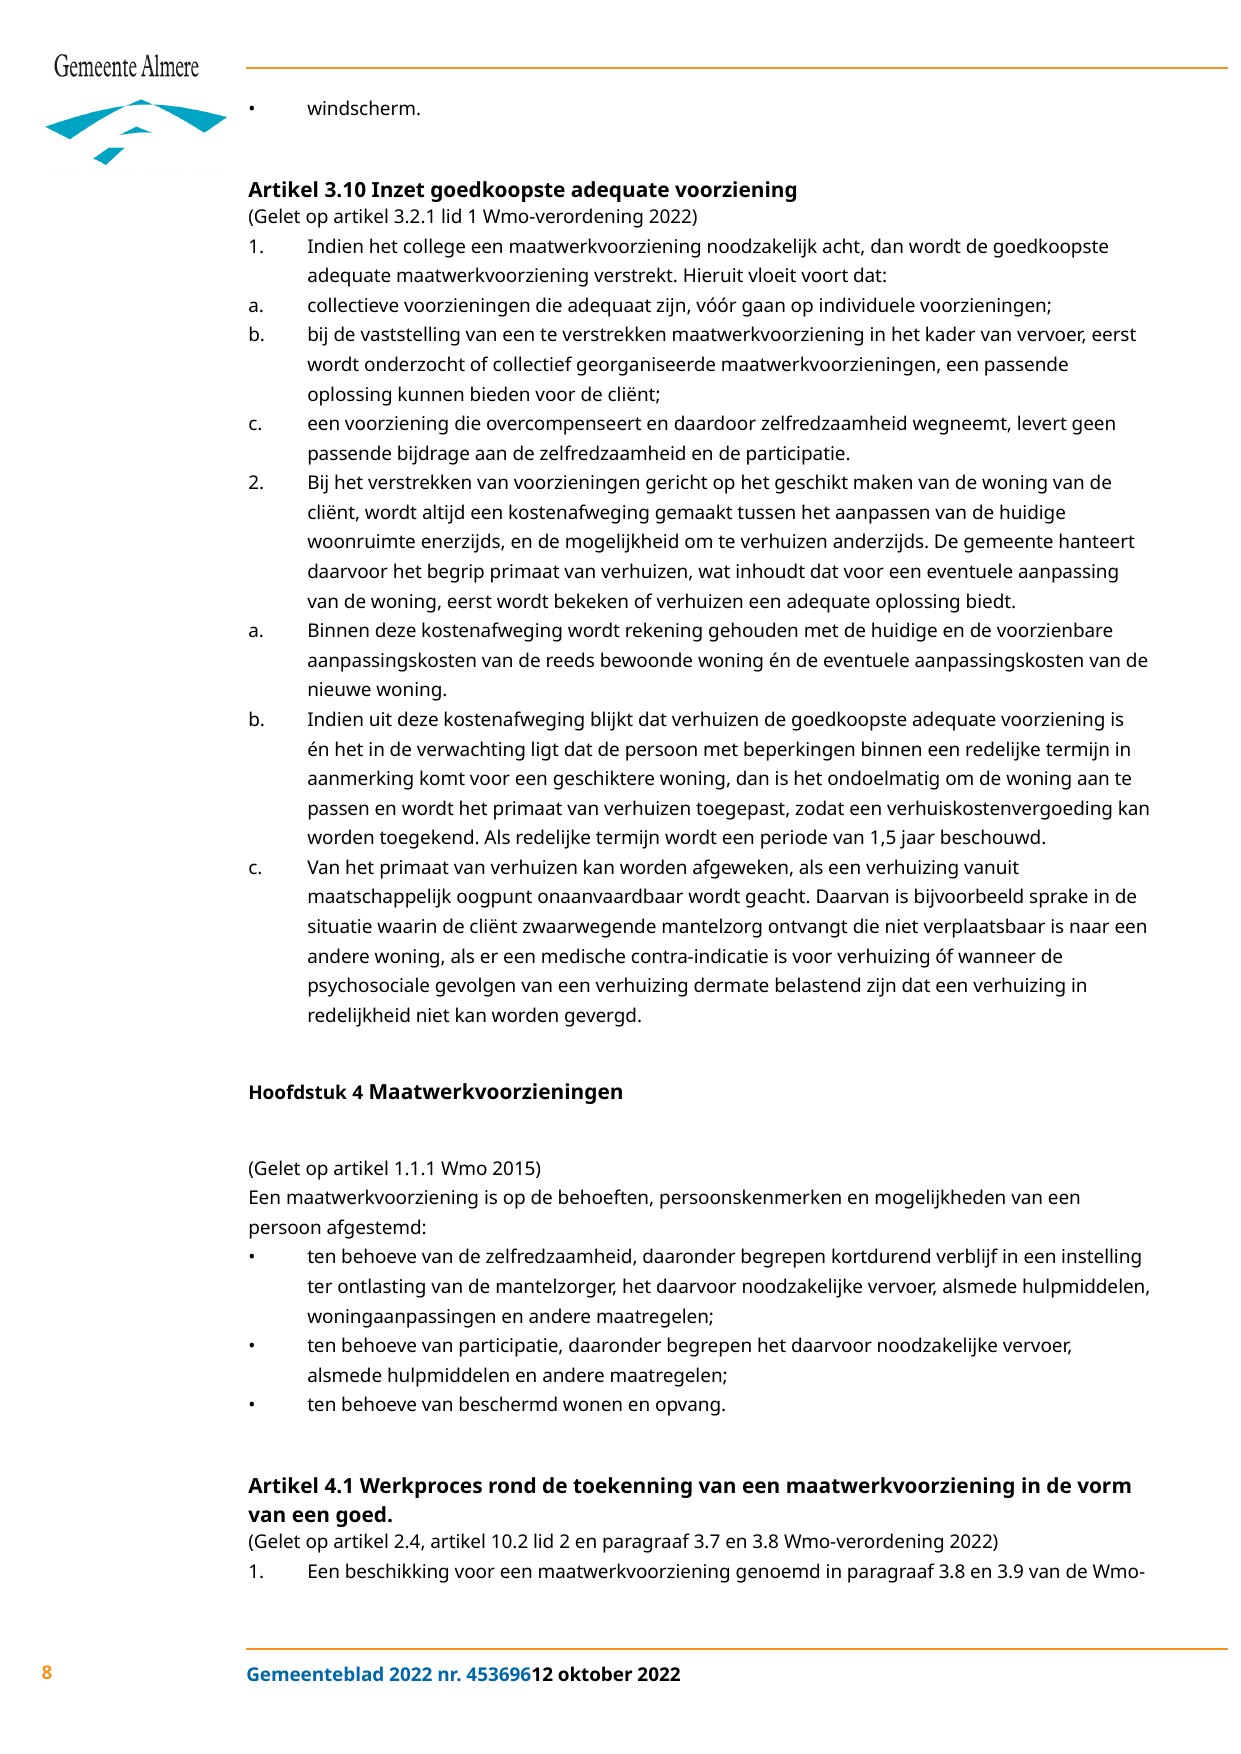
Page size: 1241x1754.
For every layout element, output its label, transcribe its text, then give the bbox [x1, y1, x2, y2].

list ten behoeve van participatie, daaronder begrepen het daarvoor noodzakelijke vervoer, alsmede hulpmiddelen en andere maatregelen; [248, 1332, 1152, 1388]
list Indien het college een maatwerkvoorziening noodzakelijk acht, dan wordt de goedkoopste adequate maatwerkvoorziening verstrekt. Hieruit vloeit voort dat: [248, 233, 1152, 288]
text Hoofdstuk 4 Maatwerkvoorzieningen [248, 1077, 1152, 1106]
list Een beschikking voor een maatwerkvoorziening genoemd in paragraaf 3.8 en 3.9 van de Wmo- [248, 1558, 1152, 1584]
list Indien uit deze kostenafweging blijkt dat verhuizen de goedkoopste adequate voorziening is én het in de verwachting ligt dat de persoon met beperkingen binnen een redelijke termijn in aanmerking komt voor een geschiktere woning, dan is het ondoelmatig om de woning aan te passen en wordt het primaat van verhuizen toegepast, zodat een verhuiskostenvergoeding kan worden toegekend. Als redelijke termijn wordt een periode van 1,5 jaar beschouwd. [248, 706, 1152, 850]
list collectieve voorzieningen die adequaat zijn, vóór gaan op individuele voorzieningen; [248, 292, 1152, 318]
text Artikel 4.1 Werkproces rond de toekenning van een maatwerkvoorziening in de vorm van een goed. [248, 1472, 1152, 1528]
list een voorziening die overcompenseert en daardoor zelfredzaamheid wegneemt, levert geen passende bijdrage aan de zelfredzaamheid en de participatie. [248, 410, 1152, 466]
list Bij het verstrekken van voorzieningen gericht op het geschikt maken van de woning van de cliënt, wordt altijd een kostenafweging gemaakt tussen het aanpassen van de huidige woonruimte enerzijds, en de mogelijkheid om te verhuizen anderzijds. De gemeente hanteert daarvoor het begrip primaat van verhuizen, wat inhoudt dat voor een eventuele aanpassing van de woning, eerst wordt bekeken of verhuizen een adequate oplossing biedt. [248, 469, 1152, 613]
list bij de vaststelling van een te verstrekken maatwerkvoorziening in het kader van vervoer, eerst wordt onderzocht of collectief georganiseerde maatwerkvoorzieningen, een passende oplossing kunnen bieden voor de cliënt; [248, 322, 1152, 406]
list windscherm. [248, 95, 1152, 121]
list Van het primaat van verhuizen kan worden afgeweken, als een verhuizing vanuit maatschappelijk oogpunt onaanvaardbaar wordt geacht. Daarvan is bijvoorbeeld sprake in de situatie waarin de cliënt zwaarwegende mantelzorg ontvangt die niet verplaatsbaar is naar een andere woning, als er een medische contra-indicatie is voor verhuizing óf wanneer de psychosociale gevolgen van een verhuizing dermate belastend zijn dat een verhuizing in redelijkheid niet kan worden gevergd. [248, 854, 1152, 1028]
text (Gelet op artikel 2.4, artikel 10.2 lid 2 en paragraaf 3.7 en 3.8 Wmo-verordening 2022) [248, 1528, 1152, 1554]
list Binnen deze kostenafweging wordt rekening gehouden met de huidige en de voorzienbare aanpassingskosten van de reeds bewoonde woning én de eventuele aanpassingskosten van de nieuwe woning. [248, 617, 1152, 702]
text (Gelet op artikel 3.2.1 lid 1 Wmo-verordening 2022) [248, 203, 1152, 229]
text Artikel 3.10 Inzet goedkoopste adequate voorziening [248, 175, 1152, 203]
text (Gelet op artikel 1.1.1 Wmo 2015) [248, 1155, 1152, 1181]
list ten behoeve van beschermd wonen en opvang. [248, 1392, 1152, 1417]
list ten behoeve van de zelfredzaamheid, daaronder begrepen kortdurend verblijf in een instelling ter ontlasting van de mantelzorger, het daarvoor noodzakelijke vervoer, alsmede hulpmiddelen, woningaanpassingen en andere maatregelen; [248, 1244, 1152, 1328]
text Een maatwerkvoorziening is op de behoeften, persoonskenmerken en mogelijkheden van een persoon afgestemd: [248, 1184, 1152, 1240]
picture [41, 47, 231, 172]
